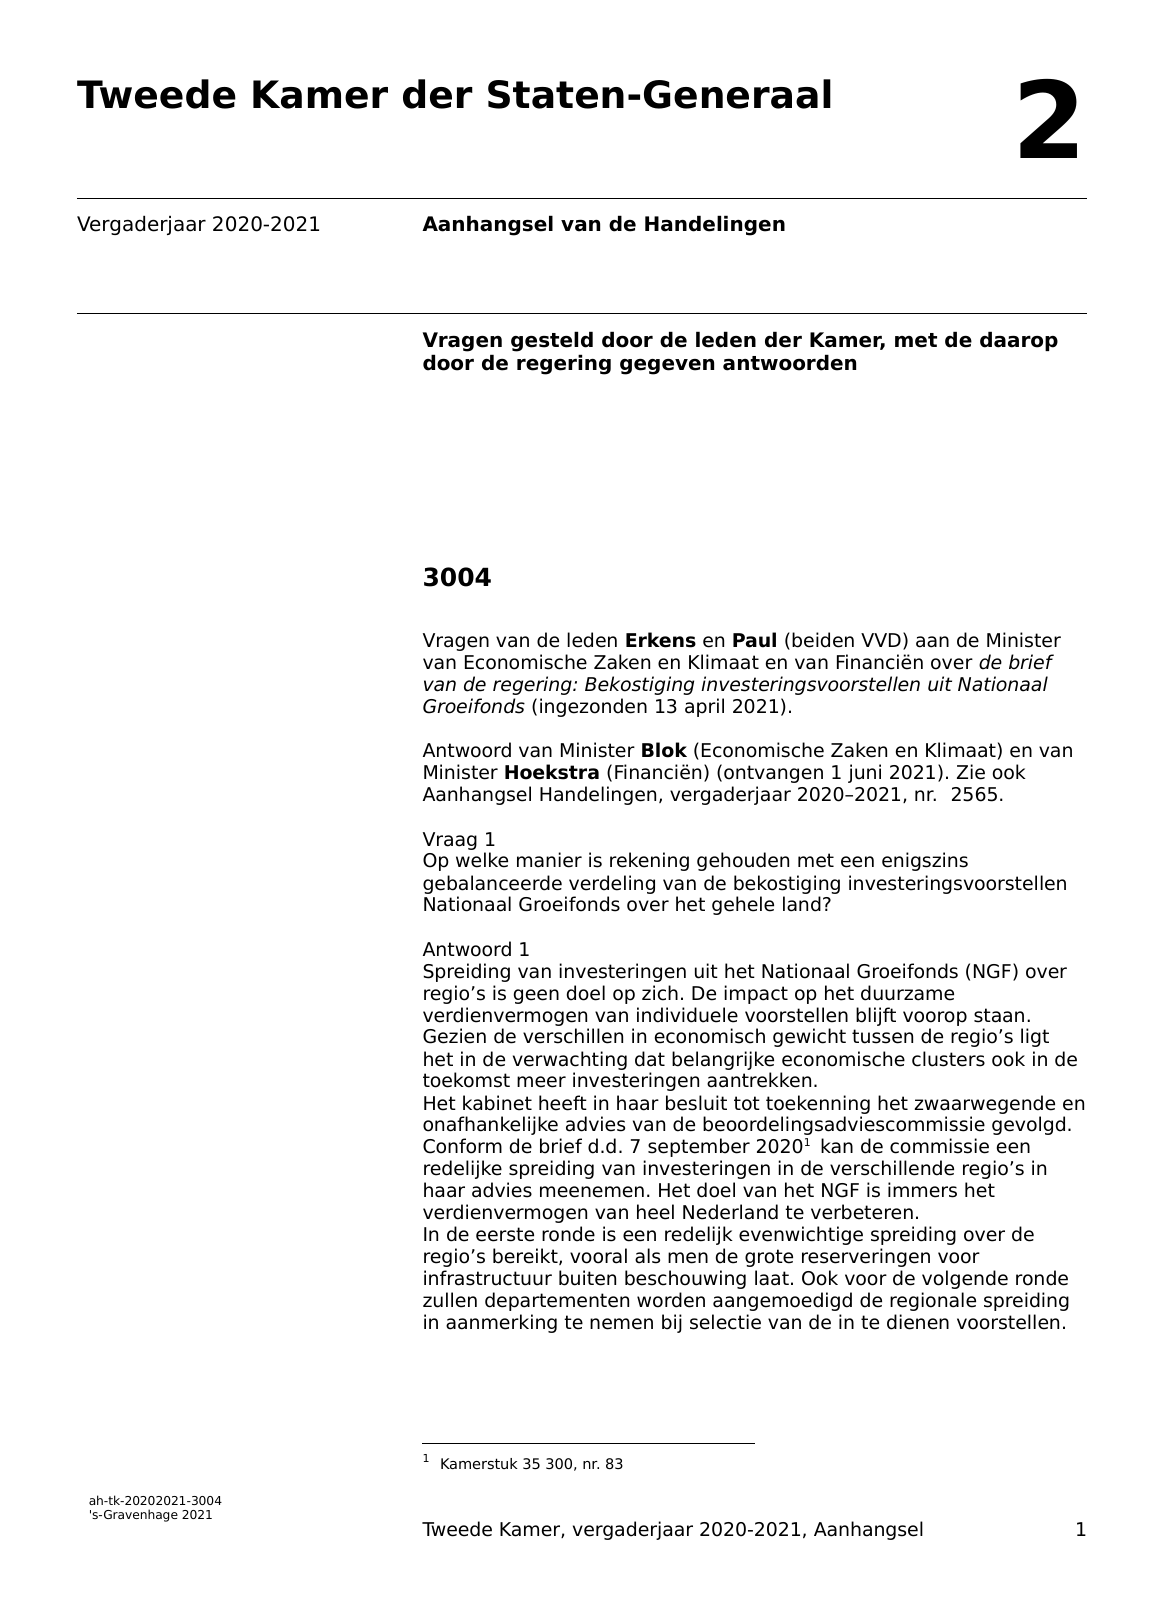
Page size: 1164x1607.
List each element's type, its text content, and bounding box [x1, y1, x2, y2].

text Op welke manier is rekening gehouden met een enigszins gebalanceerde verdeling van de bekostiging investeringsvoorstellen Nationaal Groeifonds over het gehele land? [422, 850, 1087, 916]
table_cell Vragen gesteld door de leden der Kamer, met de daarop door de regering gegeven antwoorden [422, 314, 1087, 375]
text 3004 [422, 563, 1087, 592]
text Vraag 1 [422, 828, 1087, 850]
text In de eerste ronde is een redelijk evenwichtige spreiding over de regio’s bereikt, vooral als men de grote reserveringen voor infrastructuur buiten beschouwing laat. Ook voor de volgende ronde zullen departementen worden aangemoedigd de regionale spreiding in aanmerking te nemen bij selectie van de in te dienen voorstellen. [422, 1224, 1087, 1334]
table_cell Aanhangsel van de Handelingen [422, 199, 1087, 313]
text Kamerstuk 35 300, nr. 83 [422, 1452, 1087, 1474]
text Het kabinet heeft in haar besluit tot toekenning het zwaarwegende en onafhankelijke advies van de beoordelingsadviescommissie gevolgd. Conform de brief d.d. 7 september 2020 kan de commissie een redelijke spreiding van investeringen in de verschillende regio’s in haar advies meenemen. Het doel van het NGF is immers het verdienvermogen van heel Nederland te verbeteren. [422, 1092, 1087, 1224]
table_cell Vergaderjaar 2020-2021 [77, 199, 422, 313]
text Spreiding van investeringen uit het Nationaal Groeifonds (NGF) over regio’s is geen doel op zich. De impact op het duurzame verdienvermogen van individuele voorstellen blijft voorop staan. Gezien de verschillen in economisch gewicht tussen de regio’s ligt het in de verwachting dat belangrijke economische clusters ook in de toekomst meer investeringen aantrekken. [422, 961, 1087, 1092]
text Antwoord van Minister Blok (Economische Zaken en Klimaat) en van Minister Hoekstra (Financiën) (ontvangen 1 juni 2021). Zie ook Aanhangsel Handelingen, vergaderjaar 2020–2021, nr. 2565. [422, 740, 1087, 806]
text Antwoord 1 [422, 938, 1087, 961]
table_header 2 [886, 59, 1087, 198]
text 's-Gravenhage 2021 [88, 1508, 323, 1522]
table_cell [77, 314, 422, 375]
table_header Tweede Kamer der Staten-Generaal [77, 59, 886, 198]
text Vragen van de leden Erkens en Paul (beiden VVD) aan de Minister van Economische Zaken en Klimaat en van Financiën over de brief van de regering: Bekostiging investeringsvoorstellen uit Nationaal Groeifonds (ingezonden 13 april 2021). [422, 630, 1087, 718]
text ah-tk-20202021-3004 [88, 1494, 323, 1508]
